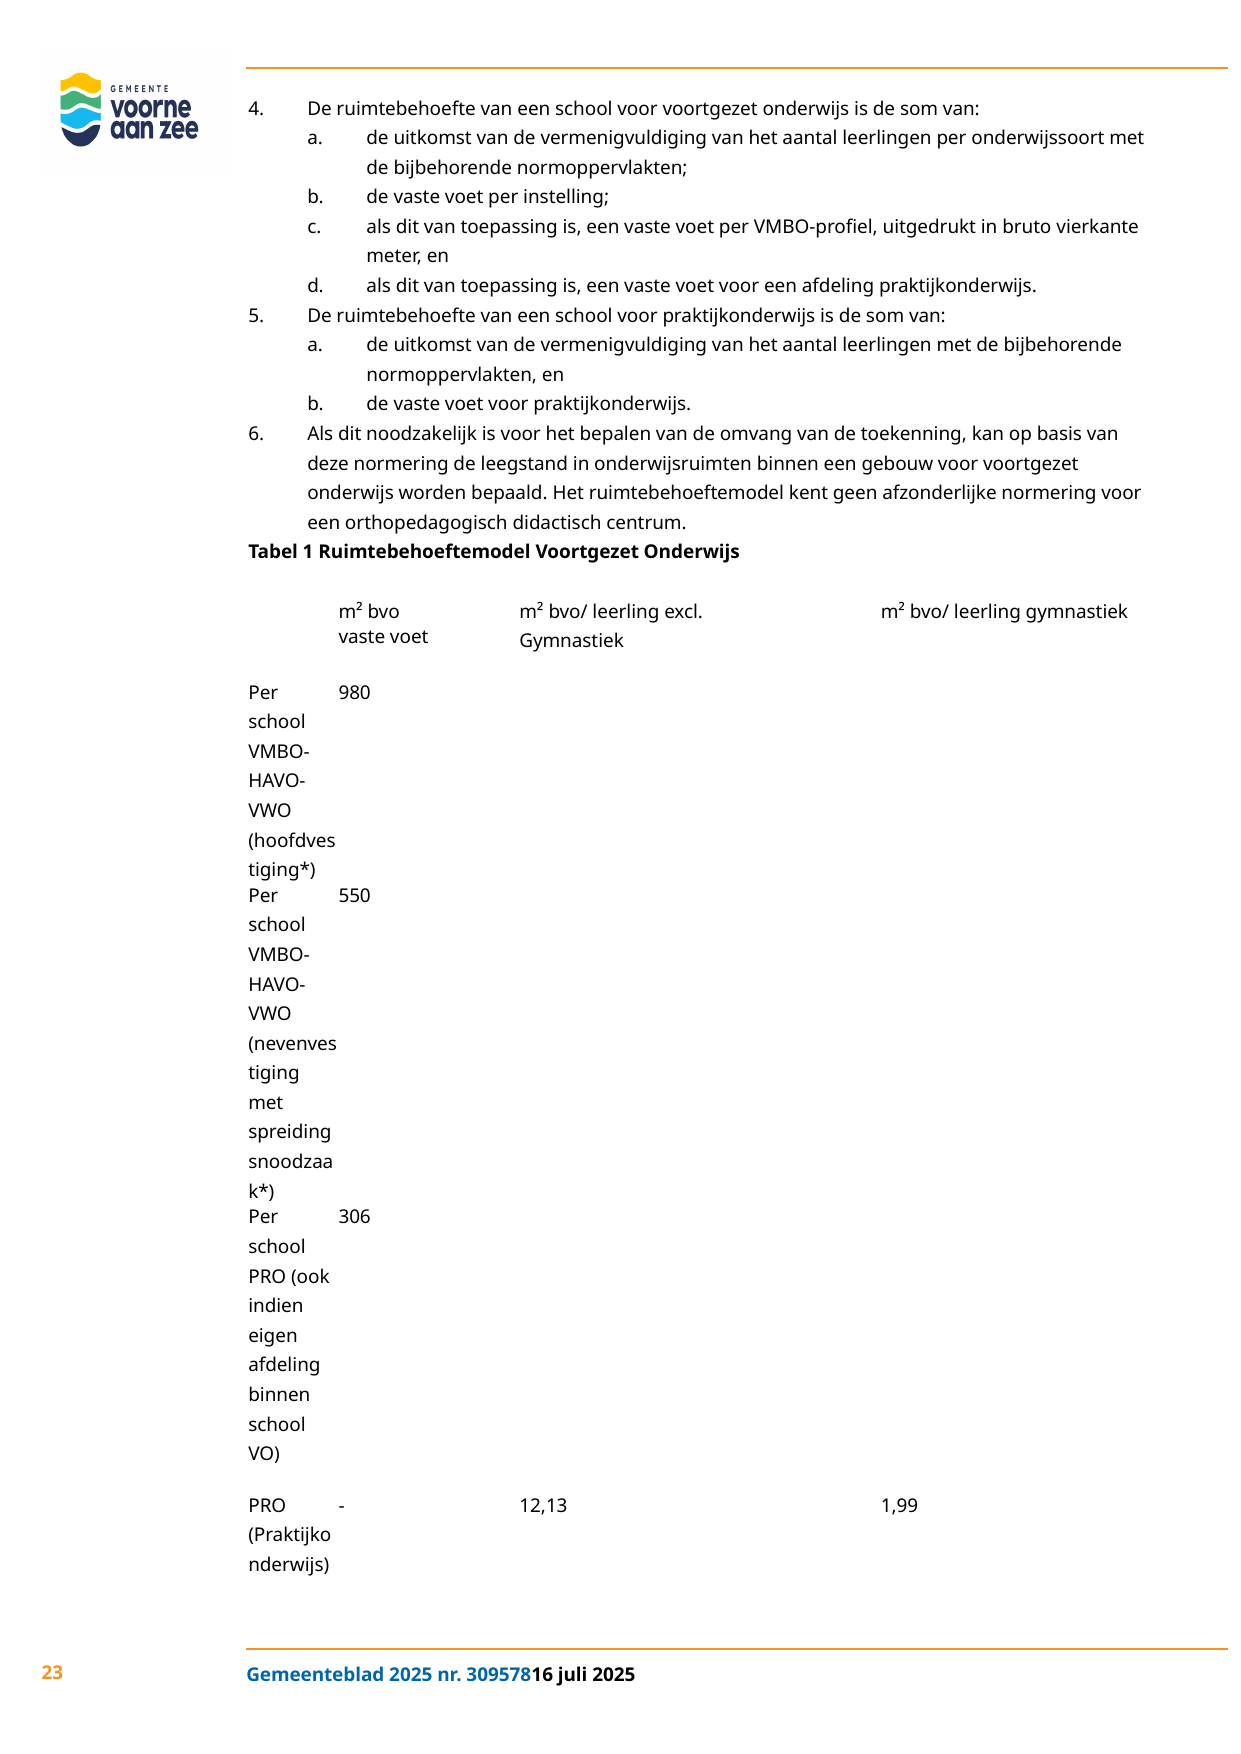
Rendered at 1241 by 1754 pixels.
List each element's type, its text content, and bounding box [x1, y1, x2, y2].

table_cell [700, 1577, 790, 1602]
table_cell [1061, 1204, 1152, 1466]
table_cell [971, 653, 1061, 679]
table_cell [609, 1577, 700, 1602]
table_cell [248, 1577, 338, 1602]
table_cell [790, 1466, 881, 1492]
table_cell [248, 1466, 338, 1492]
table_cell [429, 624, 519, 653]
table_cell [1061, 679, 1152, 882]
table_header m² bvo/ leerling gymnastiek [881, 598, 1152, 653]
table_cell [429, 653, 519, 679]
table_cell [971, 882, 1061, 1204]
table_cell 306 [338, 1204, 429, 1466]
table_cell [248, 624, 338, 653]
table_cell [338, 1577, 429, 1602]
table_cell PRO (Praktijkonderwijs) [248, 1492, 338, 1577]
list de uitkomst van de vermenigvuldiging van het aantal leerlingen per onderwijssoort met de bijbehorende normoppervlakten; [307, 124, 1152, 180]
list De ruimtebehoefte van een school voor voortgezet onderwijs is de som van: [248, 95, 1152, 121]
table_header [248, 598, 338, 623]
table_cell [700, 1204, 790, 1466]
table_cell [609, 1204, 700, 1466]
table_cell [429, 882, 519, 1204]
table_cell [519, 1204, 609, 1466]
table_cell [881, 653, 971, 679]
table_cell [700, 653, 790, 679]
table_cell [609, 679, 700, 882]
table_header m² bvo [338, 598, 429, 623]
table_cell [609, 1466, 700, 1492]
table_cell [881, 1204, 971, 1466]
table_cell [519, 1577, 609, 1602]
table_cell [248, 653, 338, 679]
table_cell [700, 1466, 790, 1492]
table_cell [338, 653, 429, 679]
table_cell [1061, 653, 1152, 679]
table_cell [971, 1466, 1061, 1492]
table_cell [700, 679, 790, 882]
table_cell - [338, 1492, 429, 1577]
table_cell [700, 882, 790, 1204]
list de vaste voet per instelling; [307, 183, 1152, 209]
picture [41, 47, 231, 172]
table_cell 12,13 [519, 1492, 790, 1577]
table_cell [881, 1466, 971, 1492]
table_cell [429, 1466, 519, 1492]
table_cell 550 [338, 882, 429, 1204]
table_cell 980 [338, 679, 429, 882]
table_cell 1,99 [881, 1492, 1152, 1577]
table_cell [429, 1492, 519, 1577]
table_cell [971, 1577, 1061, 1602]
table_cell [1061, 1466, 1152, 1492]
list als dit van toepassing is, een vaste voet voor een afdeling praktijkonderwijs. [307, 272, 1152, 298]
table_cell [971, 1204, 1061, 1466]
table_header m² bvo/ leerling excl. Gymnastiek [519, 598, 790, 653]
table_cell [1061, 882, 1152, 1204]
table_cell [790, 882, 881, 1204]
table_cell [790, 1492, 881, 1577]
list De ruimtebehoefte van een school voor praktijkonderwijs is de som van: [248, 302, 1152, 328]
list Als dit noodzakelijk is voor het bepalen van de omvang van de toekenning, kan op basis van deze normering de leegstand in onderwijsruimten binnen een gebouw voor voortgezet onderwijs worden bepaald. Het ruimtebehoeftemodel kent geen afzonderlijke normering voor een orthopedagogisch didactisch centrum. [248, 420, 1152, 535]
table_cell [790, 1577, 881, 1602]
text Tabel 1 Ruimtebehoeftemodel Voortgezet Onderwijs [248, 538, 1152, 564]
table_cell [609, 882, 700, 1204]
table_cell [881, 1577, 971, 1602]
table_cell [429, 1577, 519, 1602]
table_cell [790, 624, 881, 653]
table_cell [881, 679, 971, 882]
table_header [429, 598, 519, 623]
table_cell [881, 882, 971, 1204]
table_cell Per school VMBO-HAVO-VWO (hoofdvestiging*) [248, 679, 338, 882]
table_cell [519, 882, 609, 1204]
table_cell [338, 1466, 429, 1492]
table_cell [519, 679, 609, 882]
table_cell [790, 1204, 881, 1466]
table_cell [790, 653, 881, 679]
table_cell [1061, 1577, 1152, 1602]
list als dit van toepassing is, een vaste voet per VMBO-profiel, uitgedrukt in bruto vierkante meter, en [307, 213, 1152, 268]
list de uitkomst van de vermenigvuldiging van het aantal leerlingen met de bijbehorende normoppervlakten, en [307, 331, 1152, 387]
table_cell [609, 653, 700, 679]
table_cell Per school PRO (ook indien eigen afdeling binnen school VO) [248, 1204, 338, 1466]
table_cell Per school VMBO-HAVO-VWO (nevenvestiging met spreidingsnoodzaak*) [248, 882, 338, 1204]
table_cell [790, 679, 881, 882]
table_cell [519, 1466, 609, 1492]
table_header [790, 598, 881, 623]
list de vaste voet voor praktijkonderwijs. [307, 391, 1152, 416]
table_cell [429, 679, 519, 882]
table_cell [519, 653, 609, 679]
table_cell vaste voet [338, 624, 429, 653]
table_cell [971, 679, 1061, 882]
table_cell [429, 1204, 519, 1466]
